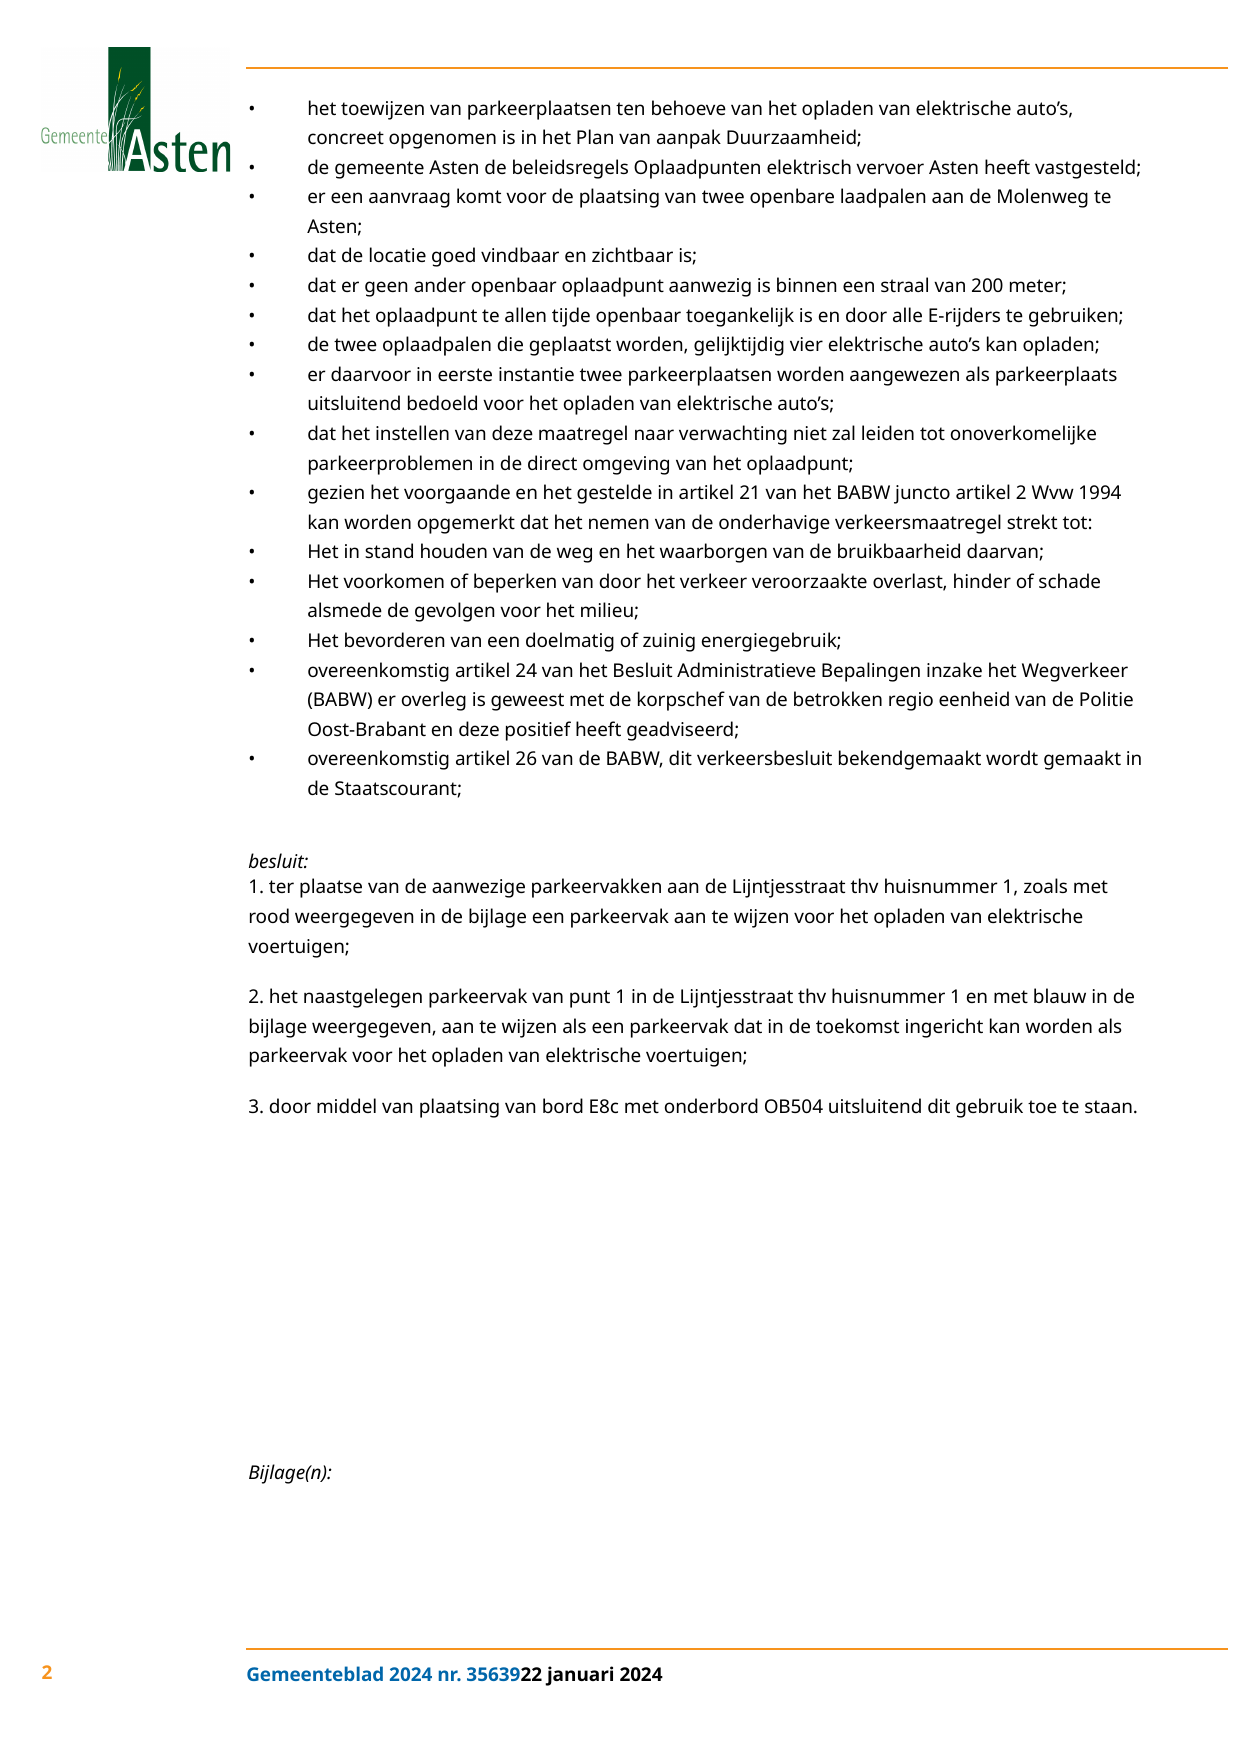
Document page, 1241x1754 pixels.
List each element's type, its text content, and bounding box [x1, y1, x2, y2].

list Het voorkomen of beperken van door het verkeer veroorzaakte overlast, hinder of schade alsmede de gevolgen voor het milieu; [248, 568, 1152, 623]
list de twee oplaadpalen die geplaatst worden, gelijktijdig vier elektrische auto’s kan opladen; [248, 331, 1152, 357]
text Bijlage(n): [248, 1459, 1152, 1485]
text 3. door middel van plaatsing van bord E8c met onderbord OB504 uitsluitend dit gebruik toe te staan. [248, 1093, 1152, 1118]
list gezien het voorgaande en het gestelde in artikel 21 van het BABW juncto artikel 2 Wvw 1994 kan worden opgemerkt dat het nemen van de onderhavige verkeersmaatregel strekt tot: [248, 479, 1152, 535]
list dat het oplaadpunt te allen tijde openbaar toegankelijk is en door alle E-rijders te gebruiken; [248, 302, 1152, 328]
list Het bevorderen van een doelmatig of zuinig energiegebruik; [248, 627, 1152, 653]
list dat de locatie goed vindbaar en zichtbaar is; [248, 243, 1152, 268]
list de gemeente Asten de beleidsregels Oplaadpunten elektrisch vervoer Asten heeft vastgesteld; [248, 154, 1152, 180]
list overeenkomstig artikel 26 van de BABW, dit verkeersbesluit bekendgemaakt wordt gemaakt in de Staatscourant; [248, 746, 1152, 801]
list Het in stand houden van de weg en het waarborgen van de bruikbaarheid daarvan; [248, 538, 1152, 564]
list overeenkomstig artikel 24 van het Besluit Administratieve Bepalingen inzake het Wegverkeer (BABW) er overleg is geweest met de korpschef van de betrokken regio eenheid van de Politie Oost-Brabant en deze positief heeft geadviseerd; [248, 657, 1152, 742]
text 1. ter plaatse van de aanwezige parkeervakken aan de Lijntjesstraat thv huisnummer 1, zoals met rood weergegeven in de bijlage een parkeervak aan te wijzen voor het opladen van elektrische voertuigen; [248, 874, 1152, 958]
picture [41, 47, 231, 172]
list er daarvoor in eerste instantie twee parkeerplaatsen worden aangewezen als parkeerplaats uitsluitend bedoeld voor het opladen van elektrische auto’s; [248, 361, 1152, 416]
list er een aanvraag komt voor de plaatsing van twee openbare laadpalen aan de Molenweg te Asten; [248, 183, 1152, 239]
text besluit: [248, 848, 1152, 874]
list het toewijzen van parkeerplaatsen ten behoeve van het opladen van elektrische auto’s, concreet opgenomen is in het Plan van aanpak Duurzaamheid; [248, 95, 1152, 150]
list dat het instellen van deze maatregel naar verwachting niet zal leiden tot onoverkomelijke parkeerproblemen in de direct omgeving van het oplaadpunt; [248, 420, 1152, 476]
text 2. het naastgelegen parkeervak van punt 1 in de Lijntjesstraat thv huisnummer 1 en met blauw in de bijlage weergegeven, aan te wijzen als een parkeervak dat in de toekomst ingericht kan worden als parkeervak voor het opladen van elektrische voertuigen; [248, 983, 1152, 1068]
list dat er geen ander openbaar oplaadpunt aanwezig is binnen een straal van 200 meter; [248, 272, 1152, 298]
